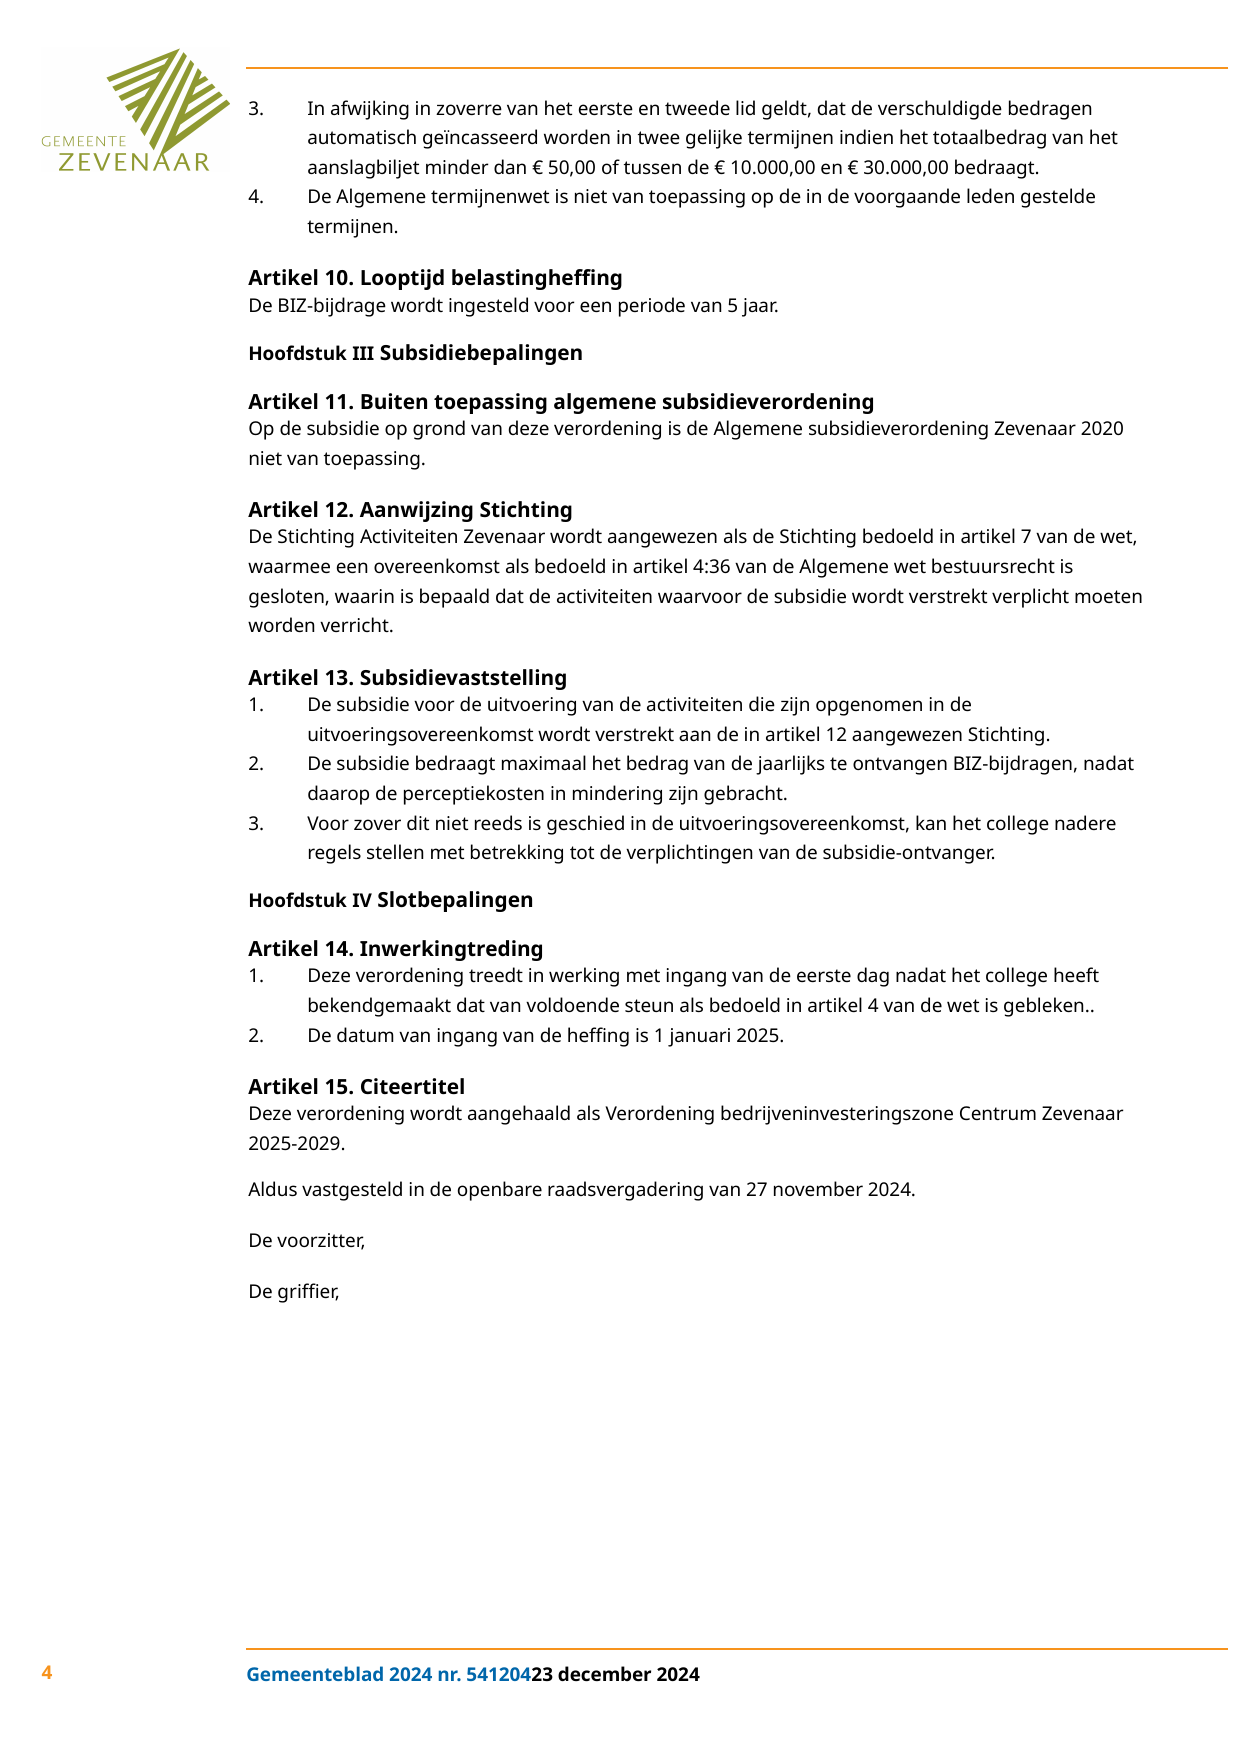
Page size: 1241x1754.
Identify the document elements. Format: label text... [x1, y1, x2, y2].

list De datum van ingang van de heffing is 1 januari 2025. [248, 1022, 1152, 1047]
list Deze verordening treedt in werking met ingang van de eerste dag nadat het college heeft bekendgemaakt dat van voldoende steun als bedoeld in artikel 4 van de wet is gebleken.. [248, 963, 1152, 1018]
list Voor zover dit niet reeds is geschied in de uitvoeringsovereenkomst, kan het college nadere regels stellen met betrekking tot de verplichtingen van de subsidie-ontvanger. [248, 810, 1152, 865]
text De griffier, [248, 1279, 1152, 1304]
text Aldus vastgesteld in de openbare raadsvergadering van 27 november 2024. [248, 1176, 1152, 1202]
text De Stichting Activiteiten Zevenaar wordt aangewezen als de Stichting bedoeld in artikel 7 van de wet, waarmee een overeenkomst als bedoeld in artikel 4:36 van de Algemene wet bestuursrecht is gesloten, waarin is bepaald dat de activiteiten waarvoor de subsidie wordt verstrekt verplicht moeten worden verricht. [248, 524, 1152, 638]
text De voorzitter, [248, 1227, 1152, 1253]
text Op de subsidie op grond van deze verordening is de Algemene subsidieverordening Zevenaar 2020 niet van toepassing. [248, 415, 1152, 471]
text Deze verordening wordt aangehaald als Verordening bedrijveninvesteringszone Centrum Zevenaar 2025-2029. [248, 1101, 1152, 1156]
text Hoofdstuk IV Slotbepalingen [248, 885, 1152, 913]
list De subsidie bedraagt maximaal het bedrag van de jaarlijks te ontvangen BIZ-bijdragen, nadat daarop de perceptiekosten in mindering zijn gebracht. [248, 751, 1152, 806]
text Artikel 13. Subsidievaststelling [248, 663, 1152, 691]
text Artikel 14. Inwerkingtreding [248, 934, 1152, 963]
list In afwijking in zoverre van het eerste en tweede lid geldt, dat de verschuldigde bedragen automatisch geïncasseerd worden in twee gelijke termijnen indien het totaalbedrag van het aanslagbiljet minder dan € 50,00 of tussen de € 10.000,00 en € 30.000,00 bedraagt. [248, 95, 1152, 180]
text Hoofdstuk III Subsidiebepalingen [248, 338, 1152, 366]
list De subsidie voor de uitvoering van de activiteiten die zijn opgenomen in de uitvoeringsovereenkomst wordt verstrekt aan de in artikel 12 aangewezen Stichting. [248, 691, 1152, 747]
text Artikel 11. Buiten toepassing algemene subsidieverordening [248, 387, 1152, 415]
list De Algemene termijnenwet is niet van toepassing op de in de voorgaande leden gestelde termijnen. [248, 183, 1152, 239]
text Artikel 15. Citeertitel [248, 1072, 1152, 1101]
text Artikel 10. Looptijd belastingheffing [248, 263, 1152, 292]
text De BIZ-bijdrage wordt ingesteld voor een periode van 5 jaar. [248, 292, 1152, 318]
text Artikel 12. Aanwijzing Stichting [248, 495, 1152, 524]
picture [41, 47, 231, 172]
